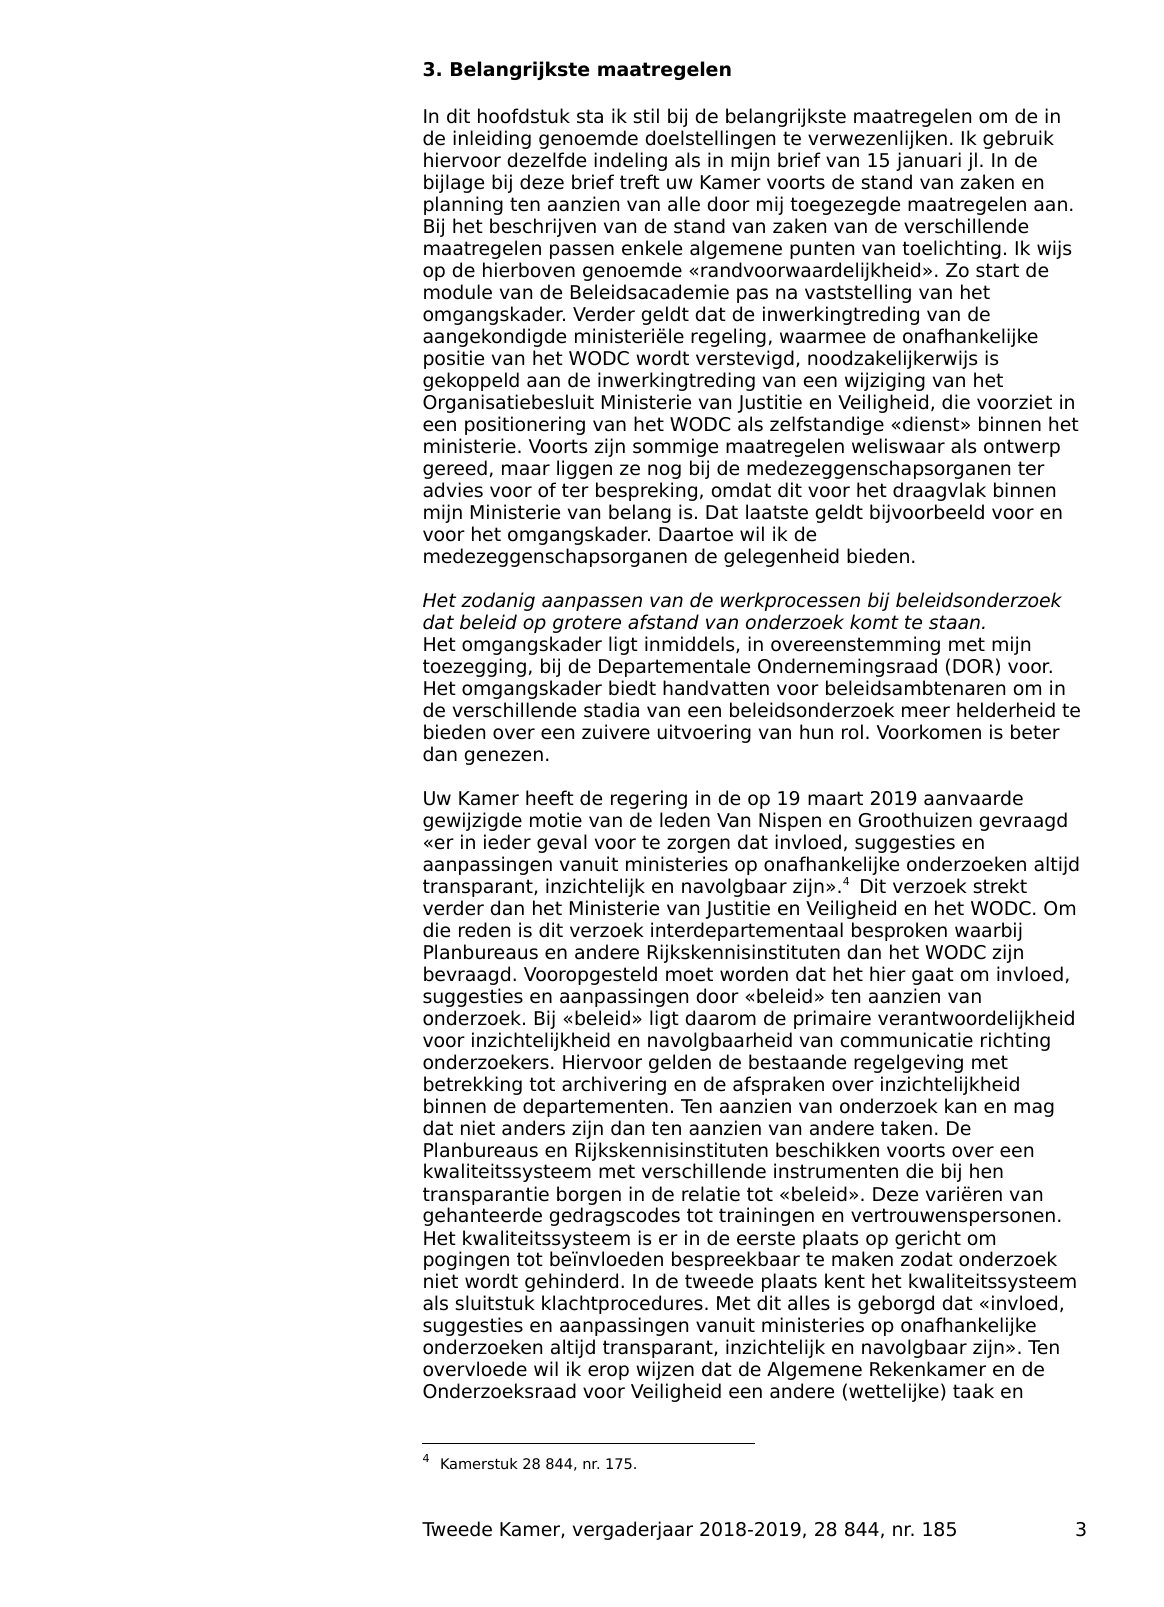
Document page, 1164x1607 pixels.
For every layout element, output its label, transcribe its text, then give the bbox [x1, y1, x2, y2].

text Kamerstuk 28 844, nr. 175. [422, 1452, 1087, 1474]
subtitle 3. Belangrijkste maatregelen [422, 59, 1087, 81]
text Het zodanig aanpassen van de werkprocessen bij beleidsonderzoek dat beleid op grotere afstand van onderzoek komt te staan. [422, 590, 1087, 634]
text Het omgangskader ligt inmiddels, in overeenstemming met mijn toezegging, bij de Departementale Ondernemingsraad (DOR) voor. Het omgangskader biedt handvatten voor beleidsambtenaren om in de verschillende stadia van een beleidsonderzoek meer helderheid te bieden over een zuivere uitvoering van hun rol. Voorkomen is beter dan genezen. [422, 634, 1087, 766]
text In dit hoofdstuk sta ik stil bij de belangrijkste maatregelen om de in de inleiding genoemde doelstellingen te verwezenlijken. Ik gebruik hiervoor dezelfde indeling als in mijn brief van 15 januari jl. In de bijlage bij deze brief treft uw Kamer voorts de stand van zaken en planning ten aanzien van alle door mij toegezegde maatregelen aan. Bij het beschrijven van de stand van zaken van de verschillende maatregelen passen enkele algemene punten van toelichting. Ik wijs op de hierboven genoemde «randvoorwaardelijkheid». Zo start de module van de Beleidsacademie pas na vaststelling van het omgangskader. Verder geldt dat de inwerkingtreding van de aangekondigde ministeriële regeling, waarmee de onafhankelijke positie van het WODC wordt verstevigd, noodzakelijkerwijs is gekoppeld aan de inwerkingtreding van een wijziging van het Organisatiebesluit Ministerie van Justitie en Veiligheid, die voorziet in een positionering van het WODC als zelfstandige «dienst» binnen het ministerie. Voorts zijn sommige maatregelen weliswaar als ontwerp gereed, maar liggen ze nog bij de medezeggenschapsorganen ter advies voor of ter bespreking, omdat dit voor het draagvlak binnen mijn Ministerie van belang is. Dat laatste geldt bijvoorbeeld voor en voor het omgangskader. Daartoe wil ik de medezeggenschapsorganen de gelegenheid bieden. [422, 106, 1087, 568]
text Uw Kamer heeft de regering in de op 19 maart 2019 aanvaarde gewijzigde motie van de leden Van Nispen en Groothuizen gevraagd «er in ieder geval voor te zorgen dat invloed, suggesties en aanpassingen vanuit ministeries op onafhankelijke onderzoeken altijd transparant, inzichtelijk en navolgbaar zijn». Dit verzoek strekt verder dan het Ministerie van Justitie en Veiligheid en het WODC. Om die reden is dit verzoek interdepartementaal besproken waarbij Planbureaus en andere Rijkskennisinstituten dan het WODC zijn bevraagd. Vooropgesteld moet worden dat het hier gaat om invloed, suggesties en aanpassingen door «beleid» ten aanzien van onderzoek. Bij «beleid» ligt daarom de primaire verantwoordelijkheid voor inzichtelijkheid en navolgbaarheid van communicatie richting onderzoekers. Hiervoor gelden de bestaande regelgeving met betrekking tot archivering en de afspraken over inzichtelijkheid binnen de departementen. Ten aanzien van onderzoek kan en mag dat niet anders zijn dan ten aanzien van andere taken. De Planbureaus en Rijkskennisinstituten beschikken voorts over een kwaliteitssysteem met verschillende instrumenten die bij hen transparantie borgen in de relatie tot «beleid». Deze variëren van gehanteerde gedragscodes tot trainingen en vertrouwenspersonen. Het kwaliteitssysteem is er in de eerste plaats op gericht om pogingen tot beïnvloeden bespreekbaar te maken zodat onderzoek niet wordt gehinderd. In de tweede plaats kent het kwaliteitssysteem als sluitstuk klachtprocedures. Met dit alles is geborgd dat «invloed, suggesties en aanpassingen vanuit ministeries op onafhankelijke onderzoeken altijd transparant, inzichtelijk en navolgbaar zijn». Ten overvloede wil ik erop wijzen dat de Algemene Rekenkamer en de Onderzoeksraad voor Veiligheid een andere (wettelijke) taak en [422, 788, 1087, 1403]
